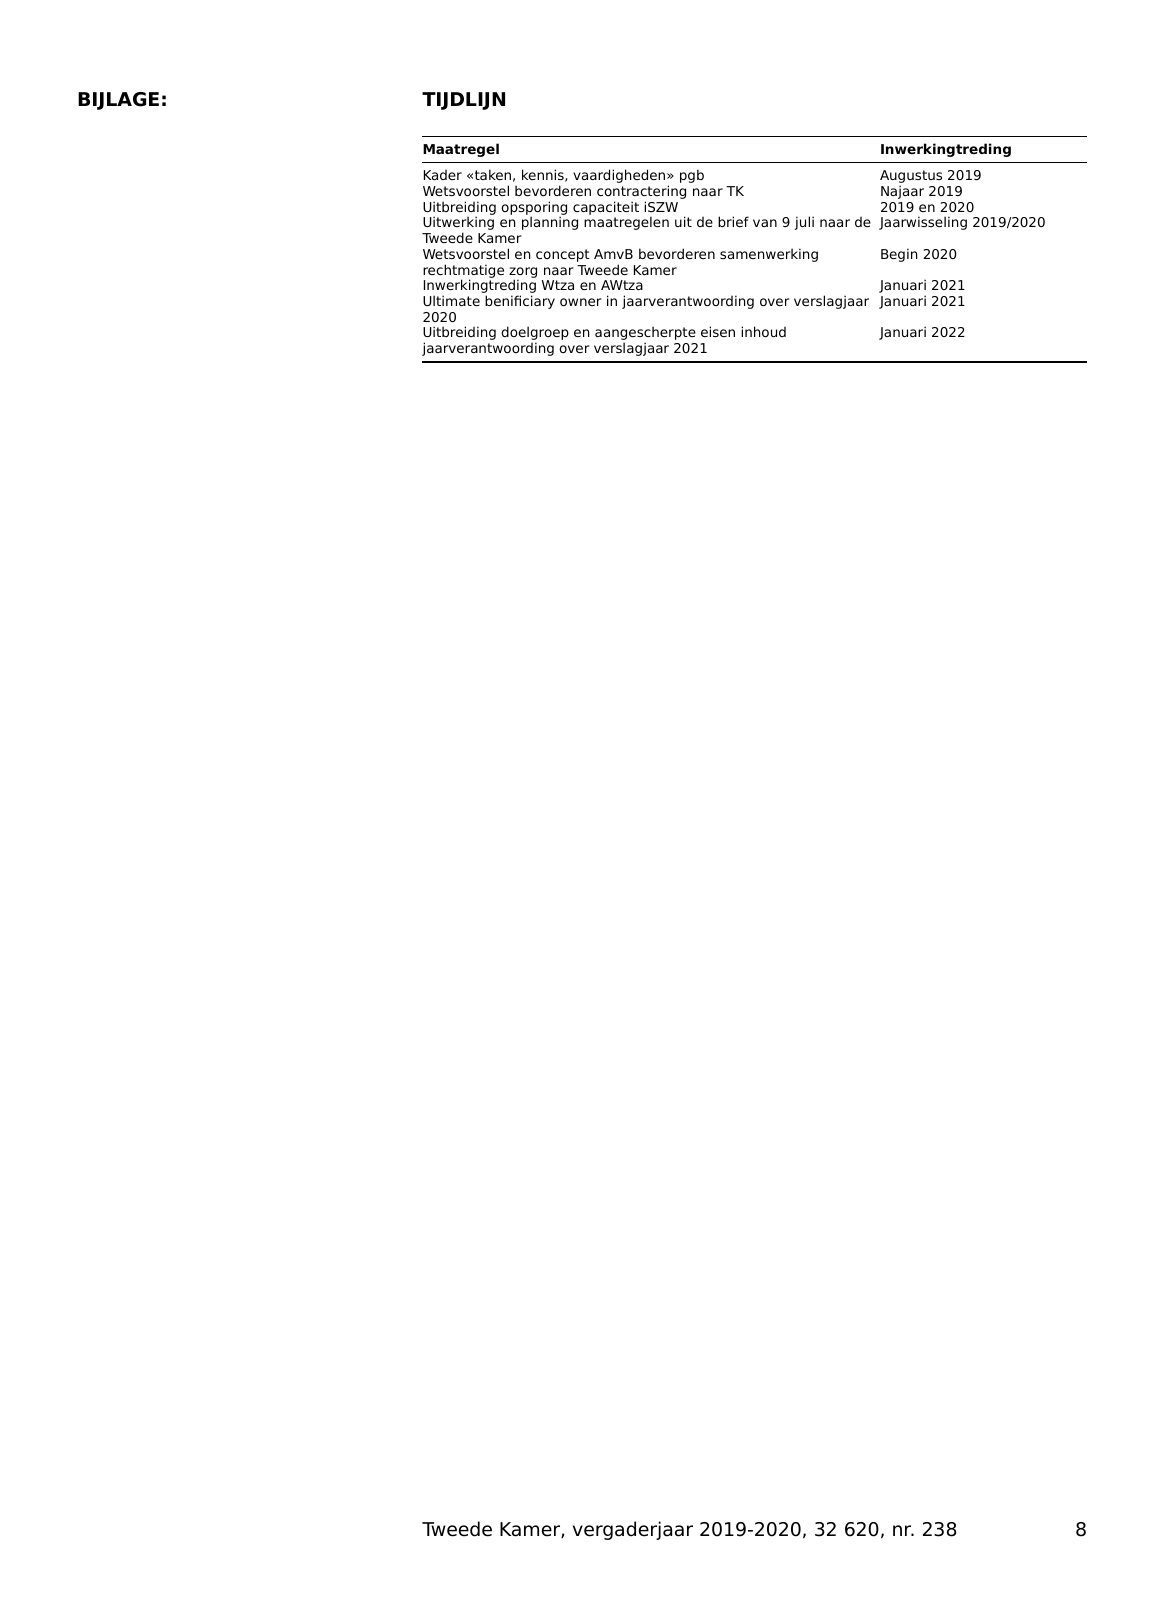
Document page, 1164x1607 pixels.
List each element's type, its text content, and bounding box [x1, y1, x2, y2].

table_cell Jaarwisseling 2019/2020 [874, 215, 1087, 247]
table_header Maatregel [422, 137, 874, 162]
table_cell Uitbreiding doelgroep en aangescherpte eisen inhoud jaarverantwoording over verslagjaar 2021 [422, 325, 874, 361]
table_cell Augustus 2019 [874, 163, 1087, 184]
table_cell Wetsvoorstel bevorderen contractering naar TK [422, 184, 874, 199]
table_cell Inwerkingtreding Wtza en AWtza [422, 278, 874, 294]
table_cell Najaar 2019 [874, 184, 1087, 199]
table_cell Januari 2021 [874, 278, 1087, 294]
table_cell 2019 en 2020 [874, 199, 1087, 215]
table_cell Januari 2021 [874, 294, 1087, 325]
table_cell Uitbreiding opsporing capaciteit iSZW [422, 199, 874, 215]
subtitle BIJLAGE: TIJDLIJN [77, 89, 1087, 111]
table_cell Januari 2022 [874, 325, 1087, 361]
table_cell Begin 2020 [874, 247, 1087, 278]
table_cell Ultimate benificiary owner in jaarverantwoording over verslagjaar 2020 [422, 294, 874, 325]
table_header Inwerkingtreding [874, 137, 1087, 162]
table_cell Kader «taken, kennis, vaardigheden» pgb [422, 163, 874, 184]
table_cell Uitwerking en planning maatregelen uit de brief van 9 juli naar de Tweede Kamer [422, 215, 874, 247]
table_cell Wetsvoorstel en concept AmvB bevorderen samenwerking rechtmatige zorg naar Tweede Kamer [422, 247, 874, 278]
